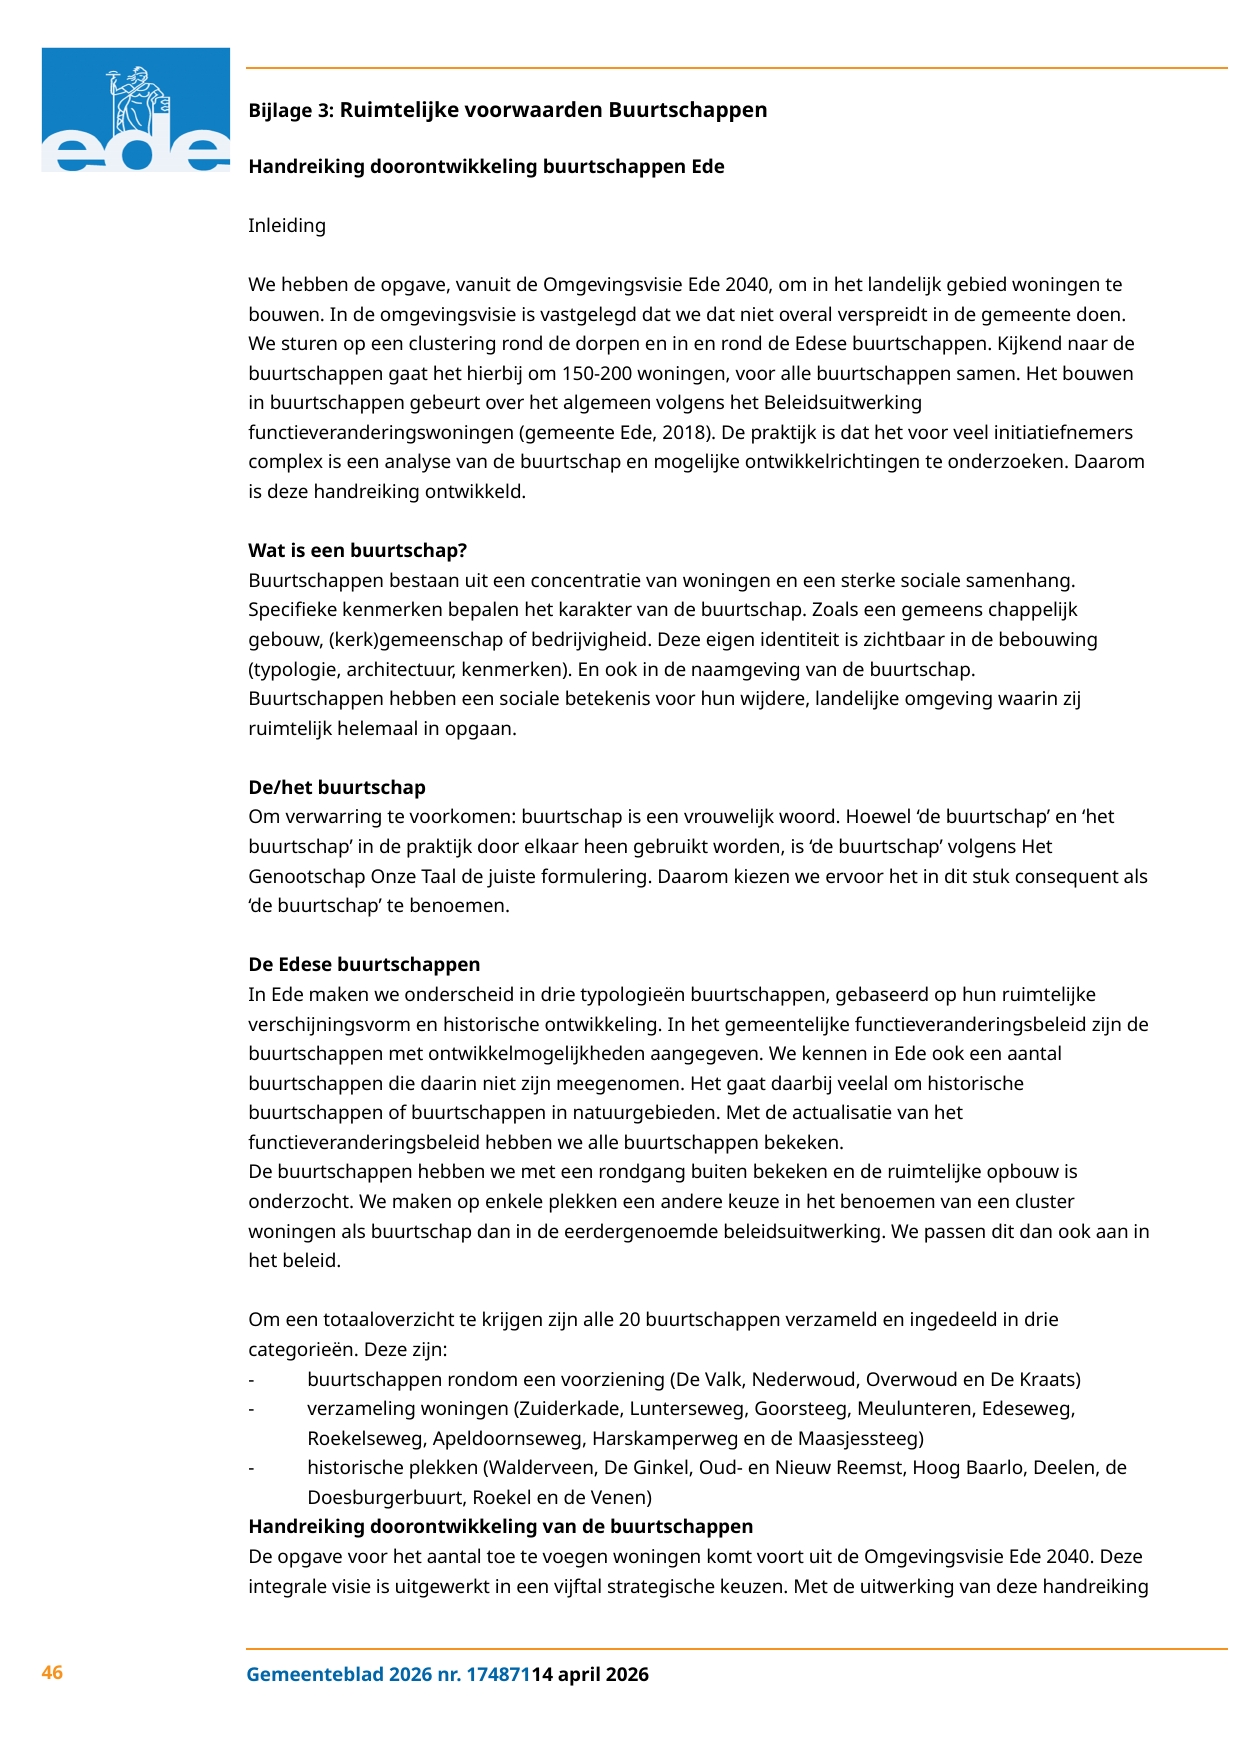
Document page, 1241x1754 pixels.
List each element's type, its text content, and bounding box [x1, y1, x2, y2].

text De opgave voor het aantal toe te voegen woningen komt voort uit de Omgevingsvisie Ede 2040. Deze integrale visie is uitgewerkt in een vijftal strategische keuzen. Met de uitwerking van deze handreiking [248, 1543, 1152, 1599]
text Wat is een buurtschap? [248, 537, 1152, 563]
picture [41, 47, 231, 172]
list verzameling woningen (Zuiderkade, Lunterseweg, Goorsteeg, Meulunteren, Edeseweg, Roekelseweg, Apeldoornseweg, Harskamperweg en de Maasjessteeg) [248, 1395, 1152, 1451]
text Handreiking doorontwikkeling buurtschappen Ede [248, 153, 1152, 179]
text Buurtschappen hebben een sociale betekenis voor hun wijdere, landelijke omgeving waarin zij ruimtelijk helemaal in opgaan. [248, 685, 1152, 741]
text De/het buurtschap [248, 774, 1152, 800]
text De buurtschappen hebben we met een rondgang buiten bekeken en de ruimtelijke opbouw is onderzocht. We maken op enkele plekken een andere keuze in het benoemen van een cluster woningen als buurtschap dan in de eerdergenoemde beleidsuitwerking. We passen dit dan ook aan in het beleid. [248, 1159, 1152, 1273]
text Inleiding [248, 212, 1152, 238]
text De Edese buurtschappen [248, 952, 1152, 977]
text Bijlage 3: Ruimtelijke voorwaarden Buurtschappen [248, 95, 1152, 123]
text Om een totaaloverzicht te krijgen zijn alle 20 buurtschappen verzameld en ingedeeld in drie categorieën. Deze zijn: [248, 1307, 1152, 1362]
list historische plekken (Walderveen, De Ginkel, Oud- en Nieuw Reemst, Hoog Baarlo, Deelen, de Doesburgerbuurt, Roekel en de Venen) [248, 1454, 1152, 1510]
text We hebben de opgave, vanuit de Omgevingsvisie Ede 2040, om in het landelijk gebied woningen te bouwen. In de omgevingsvisie is vastgelegd dat we dat niet overal verspreidt in de gemeente doen. We sturen op een clustering rond de dorpen en in en rond de Edese buurtschappen. Kijkend naar de buurtschappen gaat het hierbij om 150-200 woningen, voor alle buurtschappen samen. Het bouwen in buurtschappen gebeurt over het algemeen volgens het Beleidsuitwerking functieveranderingswoningen (gemeente Ede, 2018). De praktijk is dat het voor veel initiatiefnemers complex is een analyse van de buurtschap en mogelijke ontwikkelrichtingen te onderzoeken. Daarom is deze handreiking ontwikkeld. [248, 271, 1152, 504]
text In Ede maken we onderscheid in drie typologieën buurtschappen, gebaseerd op hun ruimtelijke verschijningsvorm en historische ontwikkeling. In het gemeentelijke functieveranderingsbeleid zijn de buurtschappen met ontwikkelmogelijkheden aangegeven. We kennen in Ede ook een aantal buurtschappen die daarin niet zijn meegenomen. Het gaat daarbij veelal om historische buurtschappen of buurtschappen in natuurgebieden. Met de actualisatie van het functieveranderingsbeleid hebben we alle buurtschappen bekeken. [248, 981, 1152, 1155]
text Handreiking doorontwikkeling van de buurtschappen [248, 1514, 1152, 1539]
text Om verwarring te voorkomen: buurtschap is een vrouwelijk woord. Hoewel ‘de buurtschap’ en ‘het buurtschap’ in de praktijk door elkaar heen gebruikt worden, is ‘de buurtschap’ volgens Het Genootschap Onze Taal de juiste formulering. Daarom kiezen we ervoor het in dit stuk consequent als ‘de buurtschap’ te benoemen. [248, 804, 1152, 918]
text Buurtschappen bestaan uit een concentratie van woningen en een sterke sociale samenhang. Specifieke kenmerken bepalen het karakter van de buurtschap. Zoals een gemeens chappelijk gebouw, (kerk)gemeenschap of bedrijvigheid. Deze eigen identiteit is zichtbaar in de bebouwing (typologie, architectuur, kenmerken). En ook in de naamgeving van de buurtschap. [248, 567, 1152, 682]
list buurtschappen rondom een voorziening (De Valk, Nederwoud, Overwoud en De Kraats) [248, 1366, 1152, 1392]
